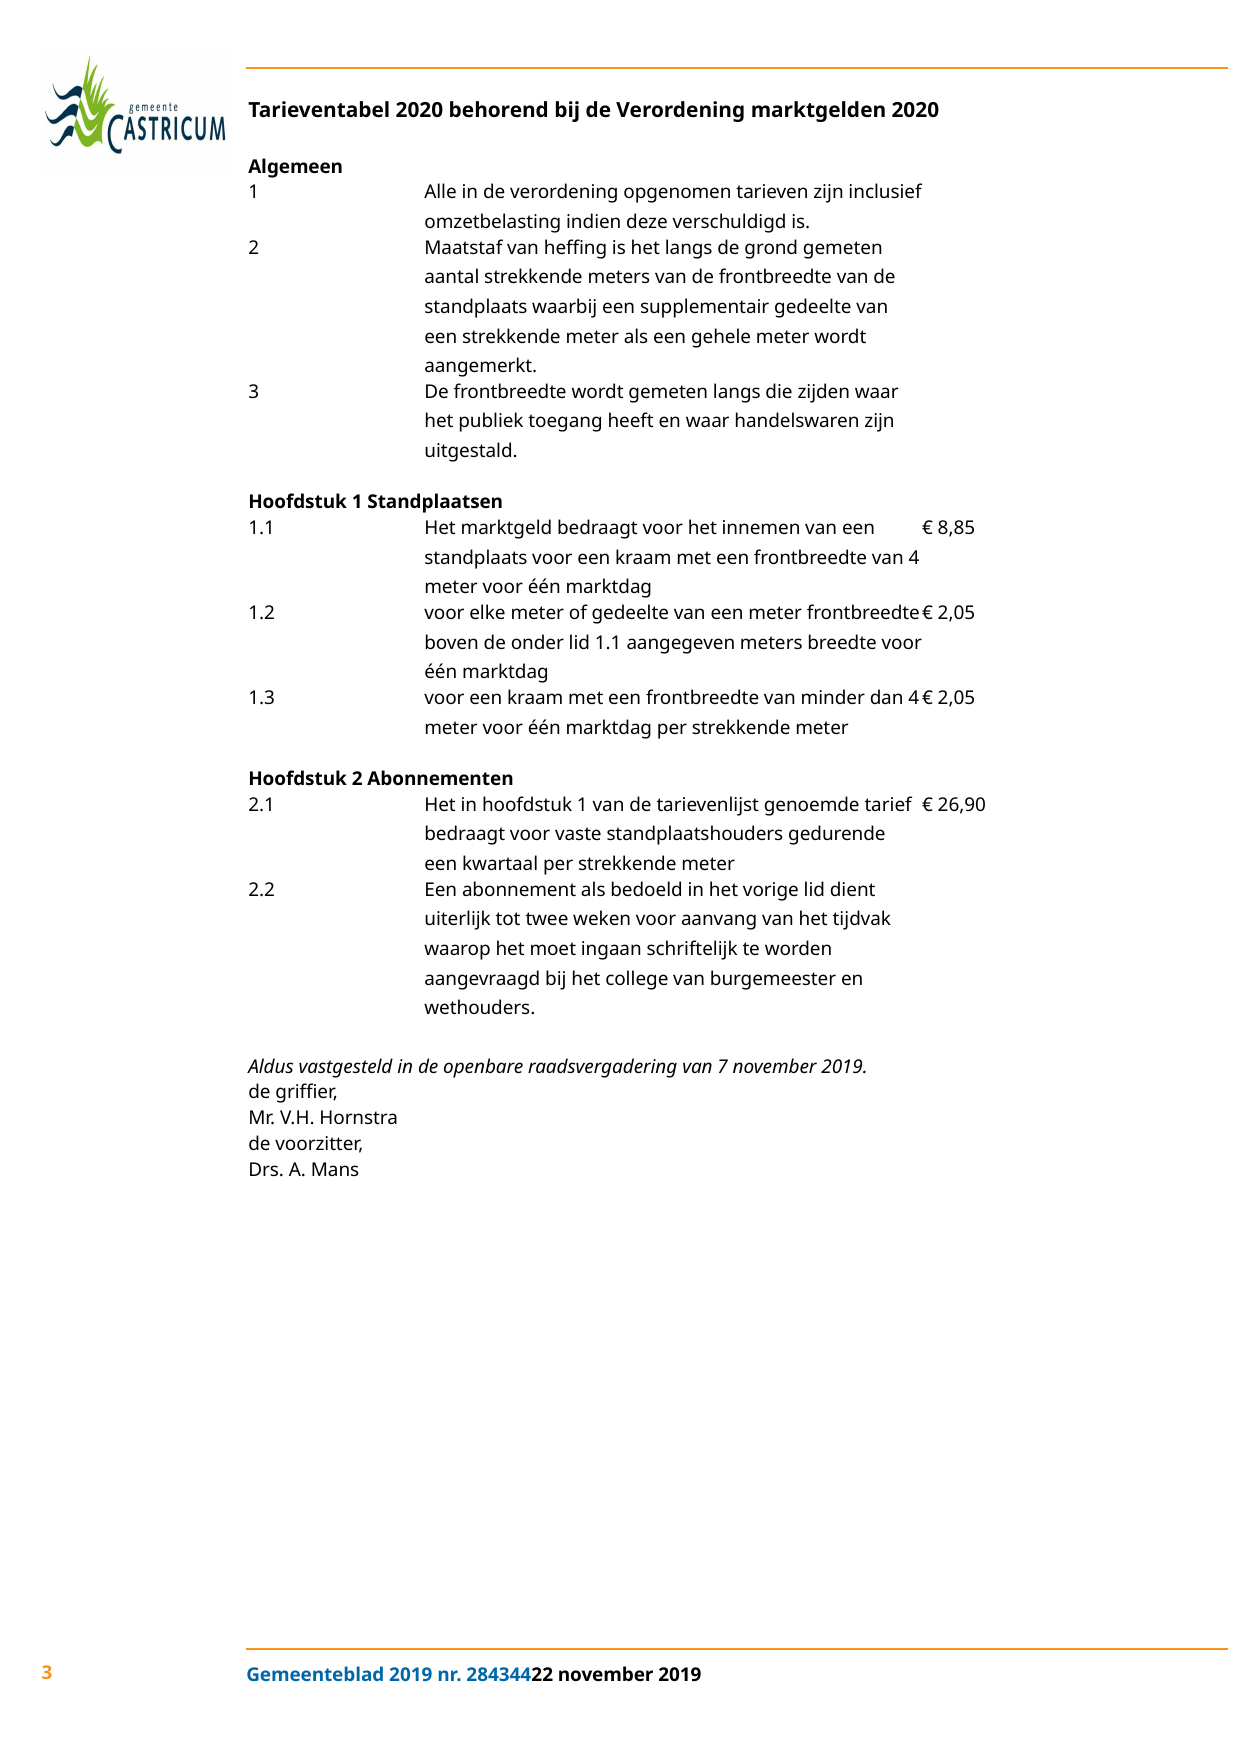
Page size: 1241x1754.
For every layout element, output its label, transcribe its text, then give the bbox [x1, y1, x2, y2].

table_cell Alle in de verordening opgenomen tarieven zijn inclusief omzetbelasting indien deze verschuldigd is. [424, 179, 922, 234]
table_cell 2.2 [248, 876, 424, 1020]
picture [41, 47, 231, 172]
table_cell [922, 234, 1152, 378]
table_cell [248, 463, 1152, 489]
table_cell Het in hoofdstuk 1 van de tarievenlijst genoemde tarief bedraagt voor vaste standplaatshouders gedurende een kwartaal per strekkende meter [424, 791, 922, 876]
table_cell 1.3 [248, 684, 424, 739]
table_cell Maatstaf van heffing is het langs de grond gemeten aantal strekkende meters van de frontbreedte van de standplaats waarbij een supplementair gedeelte van een strekkende meter als een gehele meter wordt aangemerkt. [424, 234, 922, 378]
table_cell 1.1 [248, 515, 424, 599]
table_cell Hoofdstuk 2 Abonnementen [248, 765, 1152, 791]
table_cell [248, 740, 1152, 765]
table_cell Het marktgeld bedraagt voor het innemen van een standplaats voor een kraam met een frontbreedte van 4 meter voor één marktdag [424, 515, 922, 599]
table_cell € 2,05 [922, 684, 1152, 739]
table_cell voor een kraam met een frontbreedte van minder dan 4 meter voor één marktdag per strekkende meter [424, 684, 922, 739]
table_cell [922, 876, 1152, 1020]
table_cell voor elke meter of gedeelte van een meter frontbreedte boven de onder lid 1.1 aangegeven meters breedte voor één marktdag [424, 599, 922, 684]
table_cell [922, 179, 1152, 234]
table_header Algemeen [248, 153, 1152, 179]
text Tarieventabel 2020 behorend bij de Verordening marktgelden 2020 [248, 95, 1152, 123]
table_cell € 2,05 [922, 599, 1152, 684]
table_cell 1 [248, 179, 424, 234]
text Drs. A. Mans [248, 1156, 1152, 1181]
table_cell De frontbreedte wordt gemeten langs die zijden waar het publiek toegang heeft en waar handelswaren zijn uitgestald. [424, 378, 922, 463]
table_cell 2 [248, 234, 424, 378]
table_cell 2.1 [248, 791, 424, 876]
table_cell € 26,90 [922, 791, 1152, 876]
table_cell 3 [248, 378, 424, 463]
text Mr. V.H. Hornstra [248, 1104, 1152, 1130]
text de griffier, [248, 1078, 1152, 1104]
text Aldus vastgesteld in de openbare raadsvergadering van 7 november 2019. [248, 1053, 1152, 1078]
text de voorzitter, [248, 1130, 1152, 1156]
table_cell 1.2 [248, 599, 424, 684]
table_cell [922, 378, 1152, 463]
table_cell Hoofdstuk 1 Standplaatsen [248, 489, 1152, 514]
table_cell Een abonnement als bedoeld in het vorige lid dient uiterlijk tot twee weken voor aanvang van het tijdvak waarop het moet ingaan schriftelijk te worden aangevraagd bij het college van burgemeester en wethouders. [424, 876, 922, 1020]
table_cell € 8,85 [922, 515, 1152, 599]
